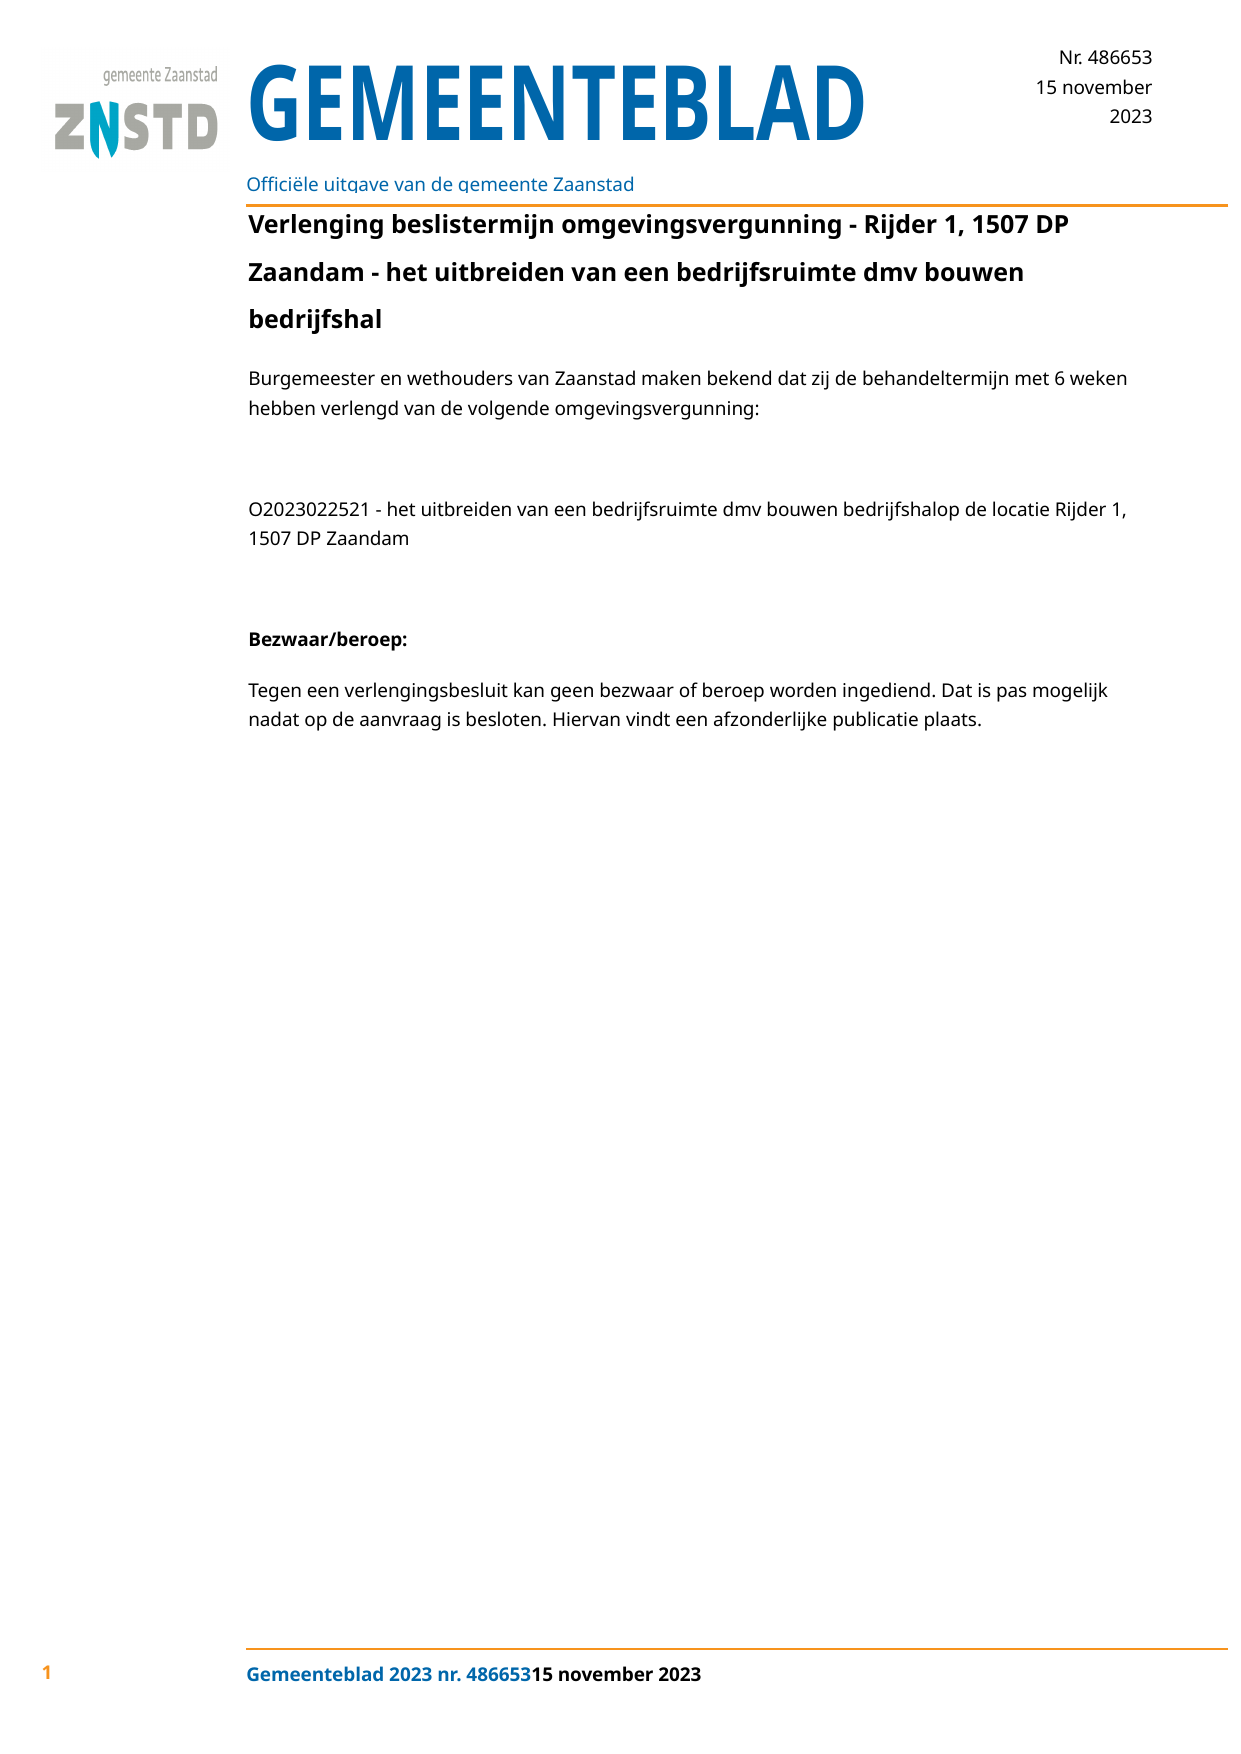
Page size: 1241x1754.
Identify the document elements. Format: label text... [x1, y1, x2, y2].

text Tegen een verlengingsbesluit kan geen bezwaar of beroep worden ingediend. Dat is pas mogelijk nadat op de aanvraag is besloten. Hiervan vindt een afzonderlijke publicatie plaats. [248, 677, 1152, 732]
text Burgemeester en wethouders van Zaanstad maken bekend dat zij de behandeltermijn met 6 weken hebben verlengd van de volgende omgevingsvergunning: [248, 366, 1152, 421]
text O2023022521 - het uitbreiden van een bedrijfsruimte dmv bouwen bedrijfshalop de locatie Rijder 1, 1507 DP Zaandam [248, 496, 1152, 551]
text Bezwaar/beroep: [248, 626, 1152, 652]
picture [41, 47, 231, 172]
text Verlenging beslistermijn omgevingsvergunning - Rijder 1, 1507 DP Zaandam - het uitbreiden van een bedrijfsruimte dmv bouwen bedrijfshal [248, 207, 1152, 336]
